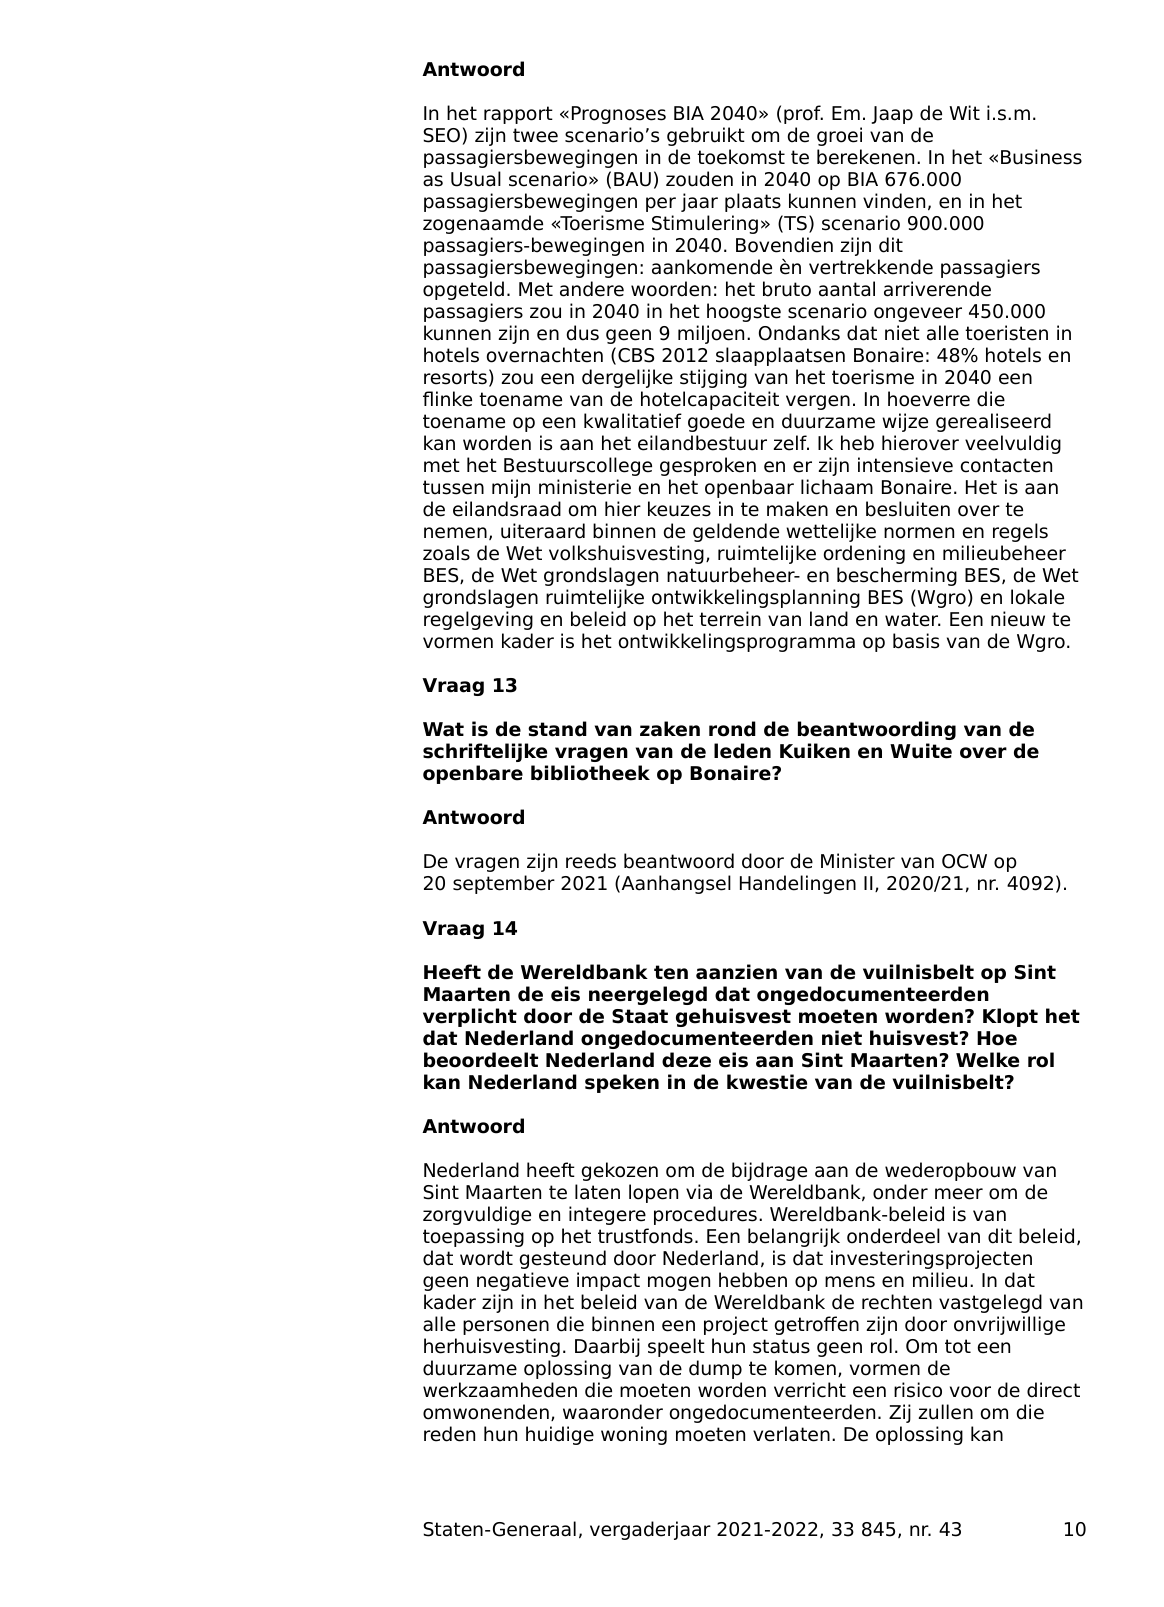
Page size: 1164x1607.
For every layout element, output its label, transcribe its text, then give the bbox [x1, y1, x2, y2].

text In het rapport «Prognoses BIA 2040» (prof. Em. Jaap de Wit i.s.m. SEO) zijn twee scenario’s gebruikt om de groei van de passagiersbewegingen in de toekomst te berekenen. In het «Business as Usual scenario» (BAU) zouden in 2040 op BIA 676.000 passagiersbewegingen per jaar plaats kunnen vinden, en in het zogenaamde «Toerisme Stimulering» (TS) scenario 900.000 passagiers-bewegingen in 2040. Bovendien zijn dit passagiersbewegingen: aankomende èn vertrekkende passagiers opgeteld. Met andere woorden: het bruto aantal arriverende passagiers zou in 2040 in het hoogste scenario ongeveer 450.000 kunnen zijn en dus geen 9 miljoen. Ondanks dat niet alle toeristen in hotels overnachten (CBS 2012 slaapplaatsen Bonaire: 48% hotels en resorts) zou een dergelijke stijging van het toerisme in 2040 een flinke toename van de hotelcapaciteit vergen. In hoeverre die toename op een kwalitatief goede en duurzame wijze gerealiseerd kan worden is aan het eilandbestuur zelf. Ik heb hierover veelvuldig met het Bestuurscollege gesproken en er zijn intensieve contacten tussen mijn ministerie en het openbaar lichaam Bonaire. Het is aan de eilandsraad om hier keuzes in te maken en besluiten over te nemen, uiteraard binnen de geldende wettelijke normen en regels zoals de Wet volkshuisvesting, ruimtelijke ordening en milieubeheer BES, de Wet grondslagen natuurbeheer- en bescherming BES, de Wet grondslagen ruimtelijke ontwikkelingsplanning BES (Wgro) en lokale regelgeving en beleid op het terrein van land en water. Een nieuw te vormen kader is het ontwikkelingsprogramma op basis van de Wgro. [422, 103, 1087, 653]
subtitle Antwoord [422, 59, 1087, 81]
text Heeft de Wereldbank ten aanzien van de vuilnisbelt op Sint Maarten de eis neergelegd dat ongedocumenteerden verplicht door de Staat gehuisvest moeten worden? Klopt het dat Nederland ongedocumenteerden niet huisvest? Hoe beoordeelt Nederland deze eis aan Sint Maarten? Welke rol kan Nederland speken in de kwestie van de vuilnisbelt? [422, 962, 1087, 1093]
subtitle Antwoord [422, 807, 1087, 829]
text De vragen zijn reeds beantwoord door de Minister van OCW op 20 september 2021 (Aanhangsel Handelingen II, 2020/21, nr. 4092). [422, 851, 1087, 895]
subtitle Antwoord [422, 1116, 1087, 1138]
subtitle Vraag 13 [422, 675, 1087, 697]
subtitle Vraag 14 [422, 917, 1087, 939]
text Wat is de stand van zaken rond de beantwoording van de schriftelijke vragen van de leden Kuiken en Wuite over de openbare bibliotheek op Bonaire? [422, 719, 1087, 785]
text Nederland heeft gekozen om de bijdrage aan de wederopbouw van Sint Maarten te laten lopen via de Wereldbank, onder meer om de zorgvuldige en integere procedures. Wereldbank-beleid is van toepassing op het trustfonds. Een belangrijk onderdeel van dit beleid, dat wordt gesteund door Nederland, is dat investeringsprojecten geen negatieve impact mogen hebben op mens en milieu. In dat kader zijn in het beleid van de Wereldbank de rechten vastgelegd van alle personen die binnen een project getroffen zijn door onvrijwillige herhuisvesting. Daarbij speelt hun status geen rol. Om tot een duurzame oplossing van de dump te komen, vormen de werkzaamheden die moeten worden verricht een risico voor de direct omwonenden, waaronder ongedocumenteerden. Zij zullen om die reden hun huidige woning moeten verlaten. De oplossing kan [422, 1160, 1087, 1446]
